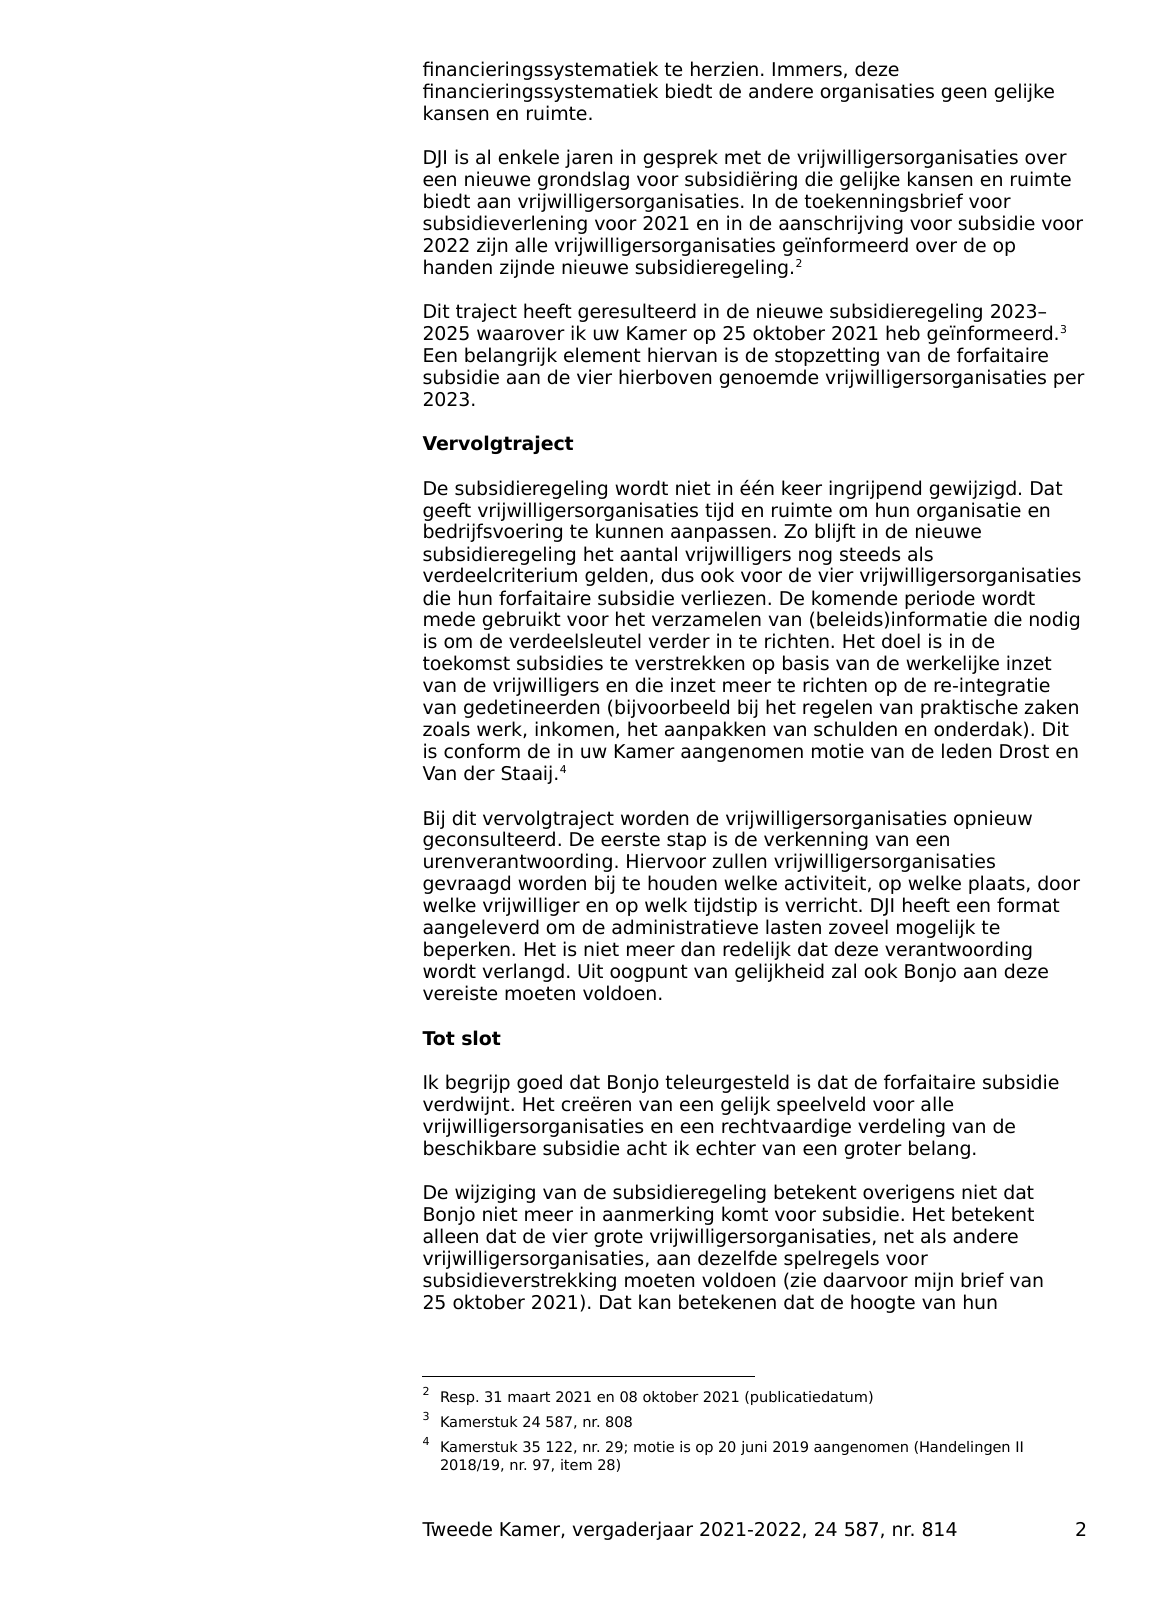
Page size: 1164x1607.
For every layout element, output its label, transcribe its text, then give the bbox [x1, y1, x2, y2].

text Resp. 31 maart 2021 en 08 oktober 2021 (publicatiedatum) [422, 1385, 1087, 1407]
text Kamerstuk 35 122, nr. 29; motie is op 20 juni 2019 aangenomen (Handelingen II 2018/19, nr. 97, item 28) [422, 1435, 1087, 1474]
text De wijziging van de subsidieregeling betekent overigens niet dat Bonjo niet meer in aanmerking komt voor subsidie. Het betekent alleen dat de vier grote vrijwilligersorganisaties, net als andere vrijwilligersorganisaties, aan dezelfde spelregels voor subsidieverstrekking moeten voldoen (zie daarvoor mijn brief van 25 oktober 2021). Dat kan betekenen dat de hoogte van hun [422, 1182, 1087, 1313]
text DJI is al enkele jaren in gesprek met de vrijwilligersorganisaties over een nieuwe grondslag voor subsidiëring die gelijke kansen en ruimte biedt aan vrijwilligersorganisaties. In de toekenningsbrief voor subsidieverlening voor 2021 en in de aanschrijving voor subsidie voor 2022 zijn alle vrijwilligersorganisaties geïnformeerd over de op handen zijnde nieuwe subsidieregeling. [422, 147, 1087, 279]
text Dit traject heeft geresulteerd in de nieuwe subsidieregeling 2023–2025 waarover ik uw Kamer op 25 oktober 2021 heb geïnformeerd. Een belangrijk element hiervan is de stopzetting van de forfaitaire subsidie aan de vier hierboven genoemde vrijwilligersorganisaties per 2023. [422, 301, 1087, 411]
subtitle Tot slot [422, 1027, 1087, 1049]
text De subsidieregeling wordt niet in één keer ingrijpend gewijzigd. Dat geeft vrijwilligersorganisaties tijd en ruimte om hun organisatie en bedrijfsvoering te kunnen aanpassen. Zo blijft in de nieuwe subsidieregeling het aantal vrijwilligers nog steeds als verdeelcriterium gelden, dus ook voor de vier vrijwilligersorganisaties die hun forfaitaire subsidie verliezen. De komende periode wordt mede gebruikt voor het verzamelen van (beleids)informatie die nodig is om de verdeelsleutel verder in te richten. Het doel is in de toekomst subsidies te verstrekken op basis van de werkelijke inzet van de vrijwilligers en die inzet meer te richten op de re-integratie van gedetineerden (bijvoorbeeld bij het regelen van praktische zaken zoals werk, inkomen, het aanpakken van schulden en onderdak). Dit is conform de in uw Kamer aangenomen motie van de leden Drost en Van der Staaij. [422, 477, 1087, 785]
text Kamerstuk 24 587, nr. 808 [422, 1410, 1087, 1432]
subtitle Vervolgtraject [422, 433, 1087, 455]
text Bij dit vervolgtraject worden de vrijwilligersorganisaties opnieuw geconsulteerd. De eerste stap is de verkenning van een urenverantwoording. Hiervoor zullen vrijwilligersorganisaties gevraagd worden bij te houden welke activiteit, op welke plaats, door welke vrijwilliger en op welk tijdstip is verricht. DJI heeft een format aangeleverd om de administratieve lasten zoveel mogelijk te beperken. Het is niet meer dan redelijk dat deze verantwoording wordt verlangd. Uit oogpunt van gelijkheid zal ook Bonjo aan deze vereiste moeten voldoen. [422, 807, 1087, 1005]
text financieringssystematiek te herzien. Immers, deze financieringssystematiek biedt de andere organisaties geen gelijke kansen en ruimte. [422, 59, 1087, 125]
text Ik begrijp goed dat Bonjo teleurgesteld is dat de forfaitaire subsidie verdwijnt. Het creëren van een gelijk speelveld voor alle vrijwilligersorganisaties en een rechtvaardige verdeling van de beschikbare subsidie acht ik echter van een groter belang. [422, 1072, 1087, 1159]
